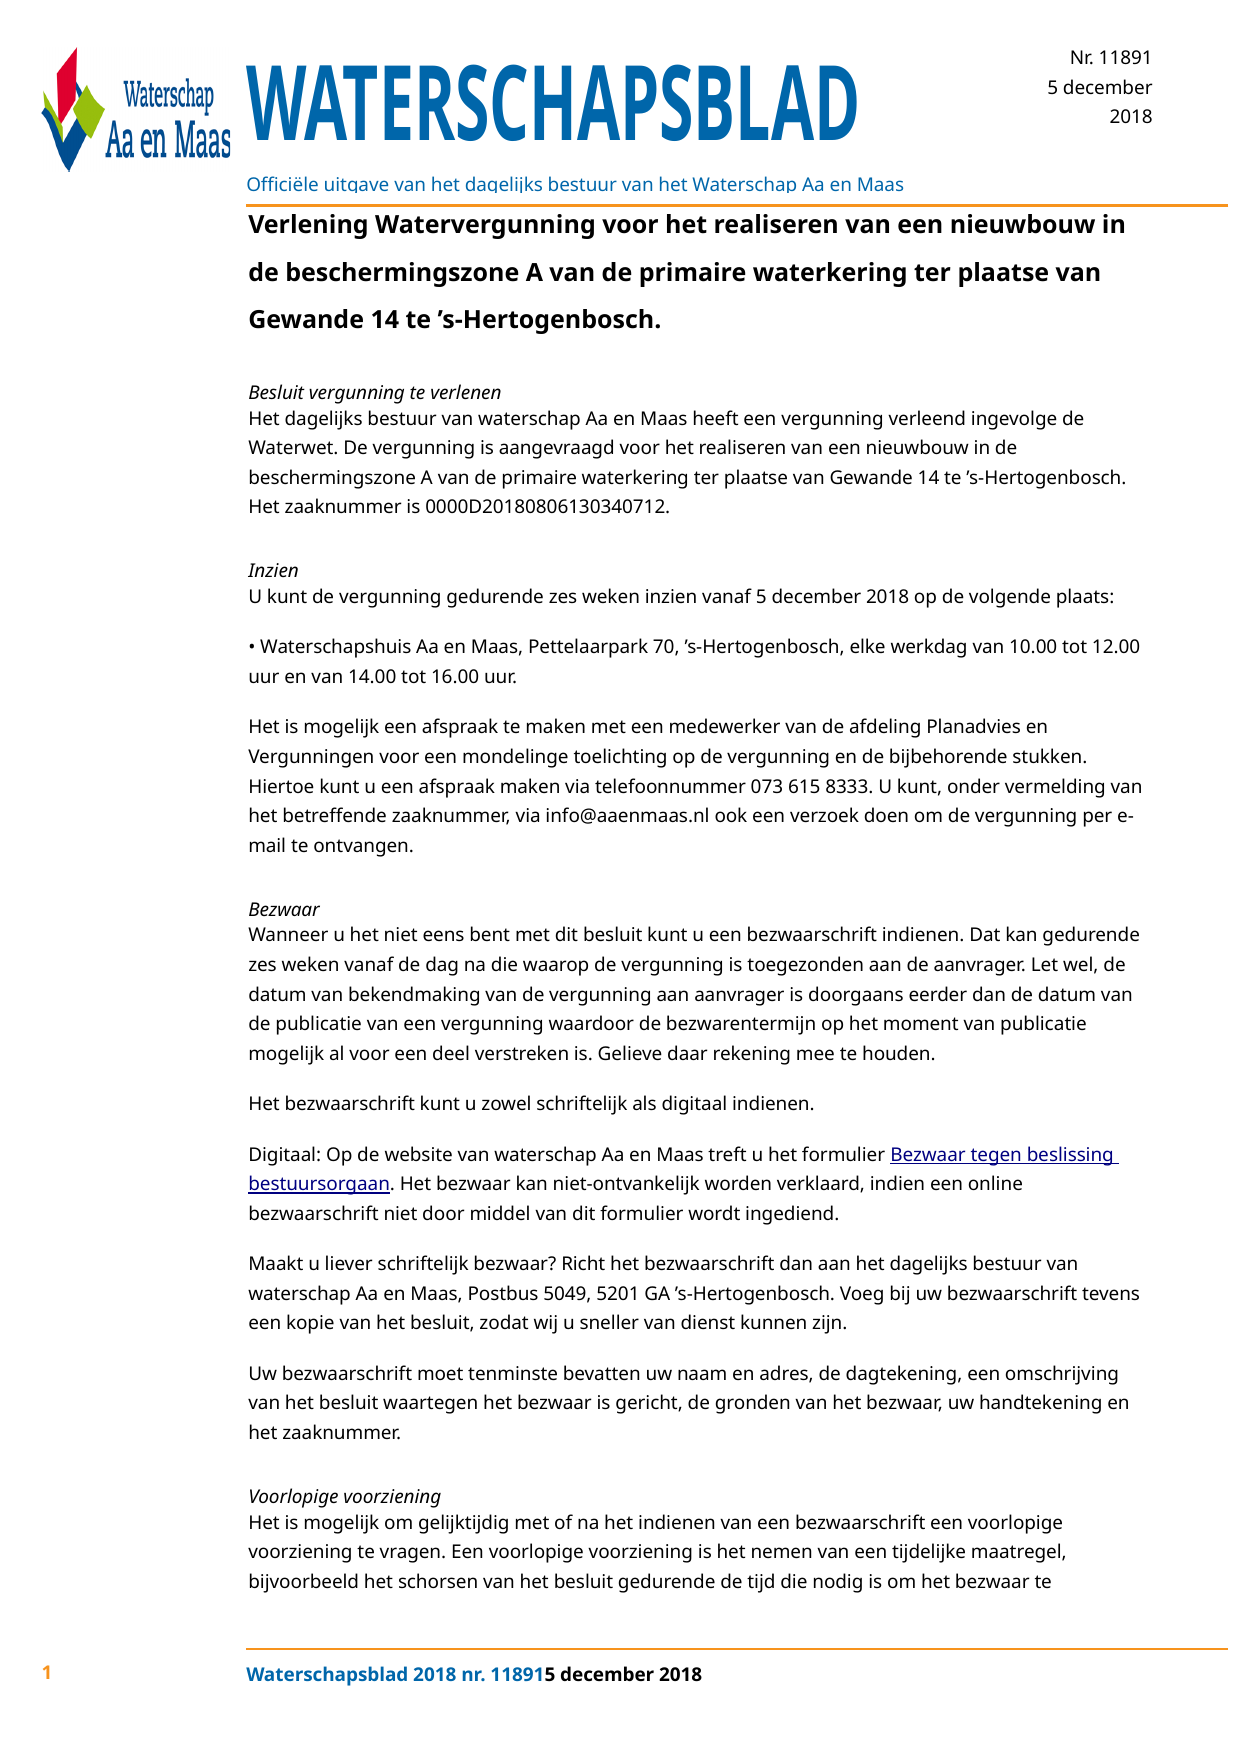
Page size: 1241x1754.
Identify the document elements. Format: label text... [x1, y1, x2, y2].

text Besluit vergunning te verlenen [248, 379, 1152, 405]
text U kunt de vergunning gedurende zes weken inzien vanaf 5 december 2018 op de volgende plaats: [248, 583, 1152, 609]
text Verlening Watervergunning voor het realiseren van een nieuwbouw in de beschermingszone A van de primaire waterkering ter plaatse van Gewande 14 te ’s-Hertogenbosch. [248, 207, 1152, 336]
text Wanneer u het niet eens bent met dit besluit kunt u een bezwaarschrift indienen. Dat kan gedurende zes weken vanaf de dag na die waarop de vergunning is toegezonden aan de aanvrager. Let wel, de datum van bekendmaking van de vergunning aan aanvrager is doorgaans eerder dan de datum van de publicatie van een vergunning waardoor de bezwarentermijn op het moment van publicatie mogelijk al voor een deel verstreken is. Gelieve daar rekening mee te houden. [248, 922, 1152, 1066]
text Het is mogelijk een afspraak te maken met een medewerker van de afdeling Planadvies en Vergunningen voor een mondelinge toelichting op de vergunning en de bijbehorende stukken. Hiertoe kunt u een afspraak maken via telefoonnummer 073 615 8333. U kunt, onder vermelding van het betreffende zaaknummer, via info@aaenmaas.nl ook een verzoek doen om de vergunning per e-mail te ontvangen. [248, 714, 1152, 858]
picture [41, 47, 231, 172]
text Bezwaar [248, 896, 1152, 922]
text Het is mogelijk om gelijktijdig met of na het indienen van een bezwaarschrift een voorlopige voorziening te vragen. Een voorlopige voorziening is het nemen van een tijdelijke maatregel, bijvoorbeeld het schorsen van het besluit gedurende de tijd die nodig is om het bezwaar te [248, 1509, 1152, 1594]
text Het dagelijks bestuur van waterschap Aa en Maas heeft een vergunning verleend ingevolge de Waterwet. De vergunning is aangevraagd voor het realiseren van een nieuwbouw in de beschermingszone A van de primaire waterkering ter plaatse van Gewande 14 te ’s-Hertogenbosch. Het zaaknummer is 0000D20180806130340712. [248, 405, 1152, 519]
text Maakt u liever schriftelijk bezwaar? Richt het bezwaarschrift dan aan het dagelijks bestuur van waterschap Aa en Maas, Postbus 5049, 5201 GA ’s-Hertogenbosch. Voeg bij uw bezwaarschrift tevens een kopie van het besluit, zodat wij u sneller van dienst kunnen zijn. [248, 1250, 1152, 1335]
text Voorlopige voorziening [248, 1483, 1152, 1509]
text Digitaal: Op de website van waterschap Aa en Maas treft u het formulier Bezwaar tegen beslissing bestuursorgaan. Het bezwaar kan niet-ontvankelijk worden verklaard, indien een online bezwaarschrift niet door middel van dit formulier wordt ingediend. [248, 1141, 1152, 1226]
text Inzien [248, 557, 1152, 583]
text • Waterschapshuis Aa en Maas, Pettelaarpark 70, ’s-Hertogenbosch, elke werkdag van 10.00 tot 12.00 uur en van 14.00 tot 16.00 uur. [248, 634, 1152, 689]
text Het bezwaarschrift kunt u zowel schriftelijk als digitaal indienen. [248, 1090, 1152, 1116]
text Uw bezwaarschrift moet tenminste bevatten uw naam en adres, de dagtekening, een omschrijving van het besluit waartegen het bezwaar is gericht, de gronden van het bezwaar, uw handtekening en het zaaknummer. [248, 1360, 1152, 1445]
